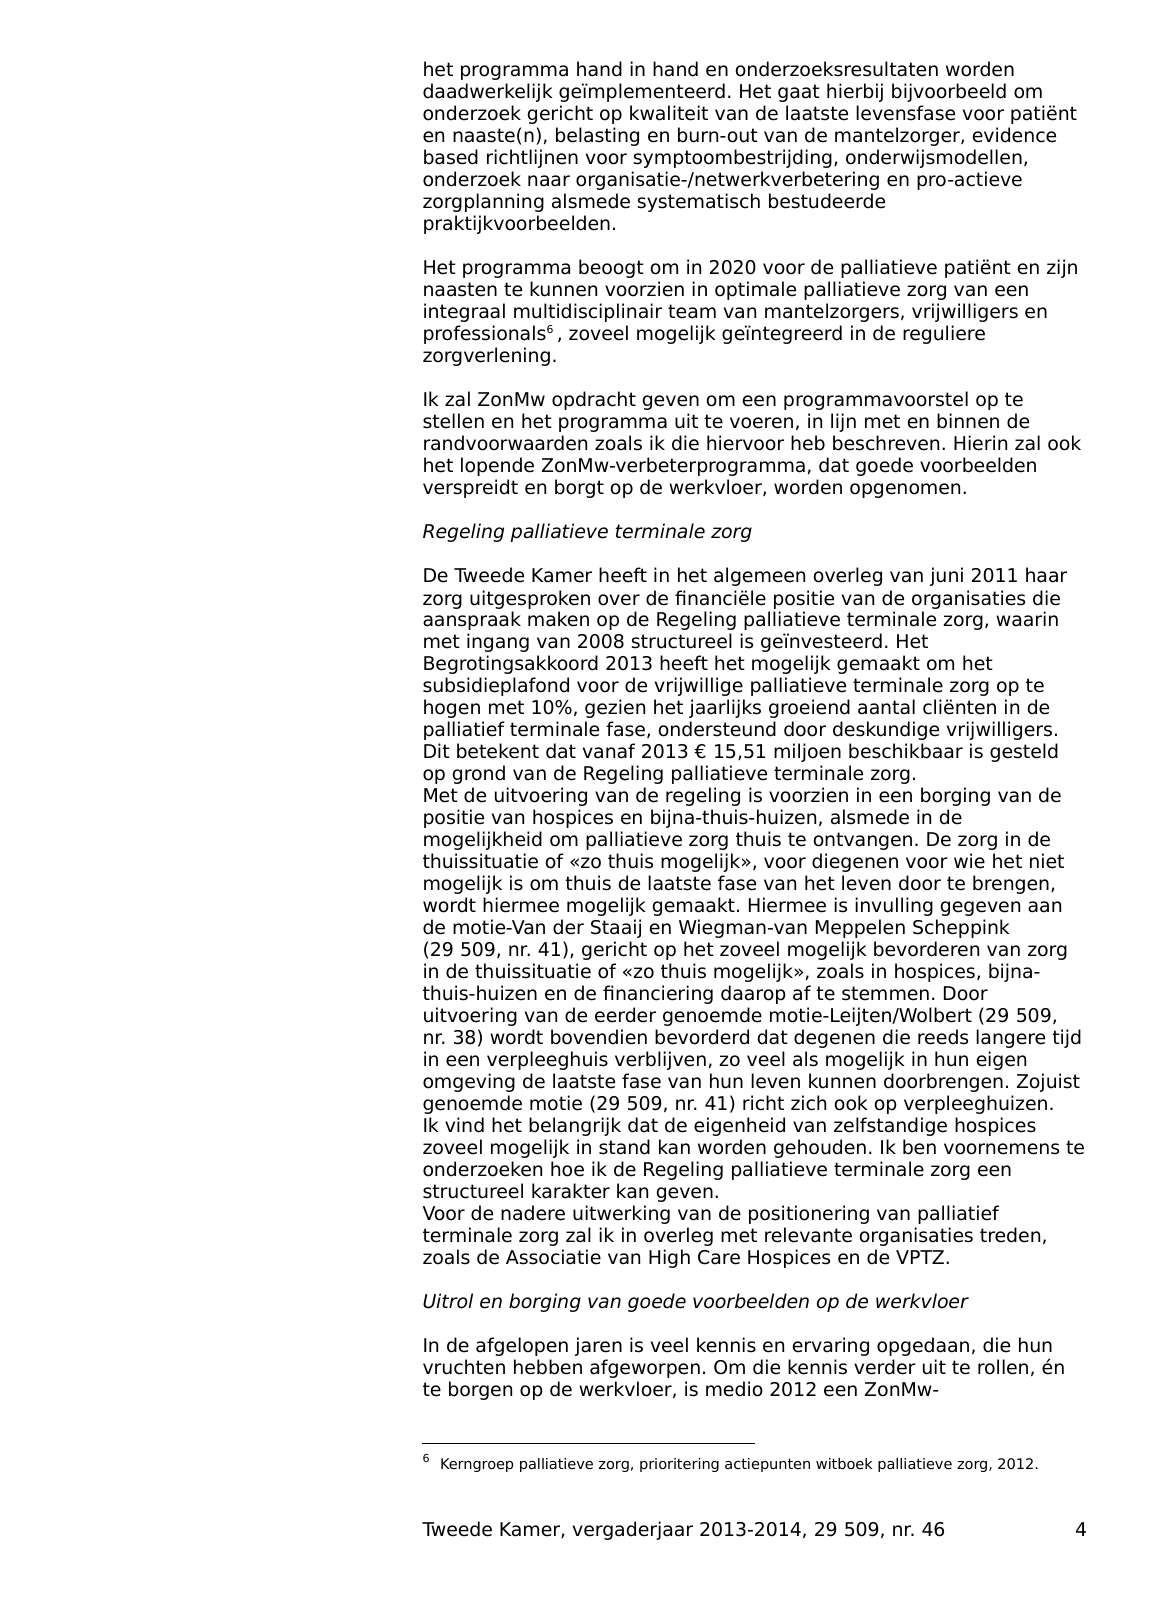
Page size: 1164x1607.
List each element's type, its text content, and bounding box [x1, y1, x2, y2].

subtitle Regeling palliatieve terminale zorg [422, 521, 1087, 543]
text Ik zal ZonMw opdracht geven om een programmavoorstel op te stellen en het programma uit te voeren, in lijn met en binnen de randvoorwaarden zoals ik die hiervoor heb beschreven. Hierin zal ook het lopende ZonMw-verbeterprogramma, dat goede voorbeelden verspreidt en borgt op de werkvloer, worden opgenomen. [422, 389, 1087, 499]
text het programma hand in hand en onderzoeksresultaten worden daadwerkelijk geïmplementeerd. Het gaat hierbij bijvoorbeeld om onderzoek gericht op kwaliteit van de laatste levensfase voor patiënt en naaste(n), belasting en burn-out van de mantelzorger, evidence based richtlijnen voor symptoombestrijding, onderwijsmodellen, onderzoek naar organisatie-/netwerkverbetering en pro-actieve zorgplanning alsmede systematisch bestudeerde praktijkvoorbeelden. [422, 59, 1087, 235]
text Kerngroep palliatieve zorg, prioritering actiepunten witboek palliatieve zorg, 2012. [422, 1452, 1087, 1474]
subtitle Uitrol en borging van goede voorbeelden op de werkvloer [422, 1291, 1087, 1313]
text Met de uitvoering van de regeling is voorzien in een borging van de positie van hospices en bijna-thuis-huizen, alsmede in de mogelijkheid om palliatieve zorg thuis te ontvangen. De zorg in de thuissituatie of «zo thuis mogelijk», voor diegenen voor wie het niet mogelijk is om thuis de laatste fase van het leven door te brengen, wordt hiermee mogelijk gemaakt. Hiermee is invulling gegeven aan de motie-Van der Staaij en Wiegman-van Meppelen Scheppink (29 509, nr. 41), gericht op het zoveel mogelijk bevorderen van zorg in de thuissituatie of «zo thuis mogelijk», zoals in hospices, bijna-thuis-huizen en de financiering daarop af te stemmen. Door uitvoering van de eerder genoemde motie-Leijten/Wolbert (29 509, nr. 38) wordt bovendien bevorderd dat degenen die reeds langere tijd in een verpleeghuis verblijven, zo veel als mogelijk in hun eigen omgeving de laatste fase van hun leven kunnen doorbrengen. Zojuist genoemde motie (29 509, nr. 41) richt zich ook op verpleeghuizen. [422, 785, 1087, 1115]
text Ik vind het belangrijk dat de eigenheid van zelfstandige hospices zoveel mogelijk in stand kan worden gehouden. Ik ben voornemens te onderzoeken hoe ik de Regeling palliatieve terminale zorg een structureel karakter kan geven. [422, 1115, 1087, 1203]
text Voor de nadere uitwerking van de positionering van palliatief terminale zorg zal ik in overleg met relevante organisaties treden, zoals de Associatie van High Care Hospices en de VPTZ. [422, 1203, 1087, 1269]
text In de afgelopen jaren is veel kennis en ervaring opgedaan, die hun vruchten hebben afgeworpen. Om die kennis verder uit te rollen, én te borgen op de werkvloer, is medio 2012 een ZonMw- [422, 1335, 1087, 1401]
text De Tweede Kamer heeft in het algemeen overleg van juni 2011 haar zorg uitgesproken over de financiële positie van de organisaties die aanspraak maken op de Regeling palliatieve terminale zorg, waarin met ingang van 2008 structureel is geïnvesteerd. Het Begrotingsakkoord 2013 heeft het mogelijk gemaakt om het subsidieplafond voor de vrijwillige palliatieve terminale zorg op te hogen met 10%, gezien het jaarlijks groeiend aantal cliënten in de palliatief terminale fase, ondersteund door deskundige vrijwilligers. Dit betekent dat vanaf 2013 € 15,51 miljoen beschikbaar is gesteld op grond van de Regeling palliatieve terminale zorg. [422, 565, 1087, 785]
text Het programma beoogt om in 2020 voor de palliatieve patiënt en zijn naasten te kunnen voorzien in optimale palliatieve zorg van een integraal multidisciplinair team van mantelzorgers, vrijwilligers en professionals, zoveel mogelijk geïntegreerd in de reguliere zorgverlening. [422, 257, 1087, 367]
